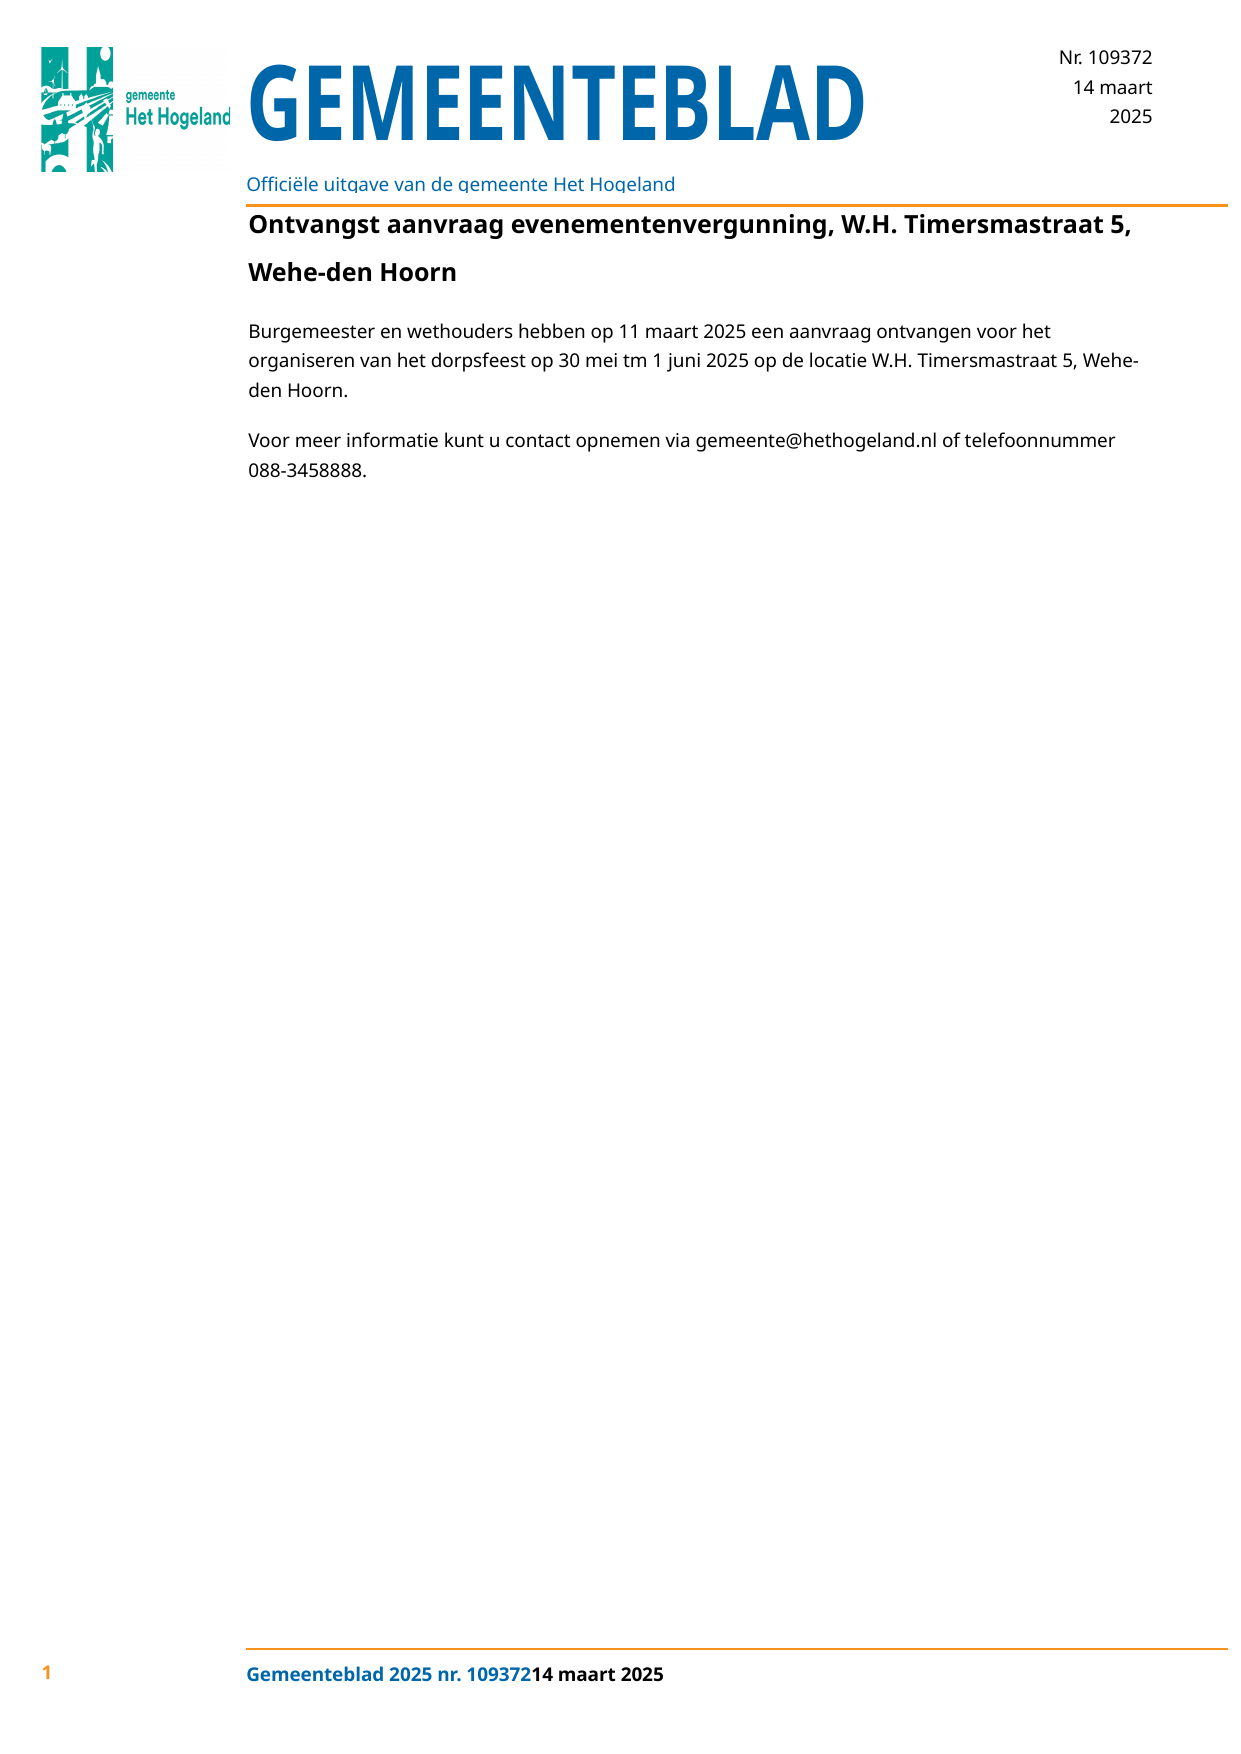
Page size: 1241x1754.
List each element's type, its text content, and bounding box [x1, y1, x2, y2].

text Voor meer informatie kunt u contact opnemen via gemeente@hethogeland.nl of telefoonnummer 088-3458888. [248, 427, 1152, 483]
picture [41, 47, 231, 172]
text Burgemeester en wethouders hebben op 11 maart 2025 een aanvraag ontvangen voor het organiseren van het dorpsfeest op 30 mei tm 1 juni 2025 op de locatie W.H. Timersmastraat 5, Wehe-den Hoorn. [248, 318, 1152, 403]
text Ontvangst aanvraag evenementenvergunning, W.H. Timersmastraat 5, Wehe-den Hoorn [248, 207, 1152, 288]
